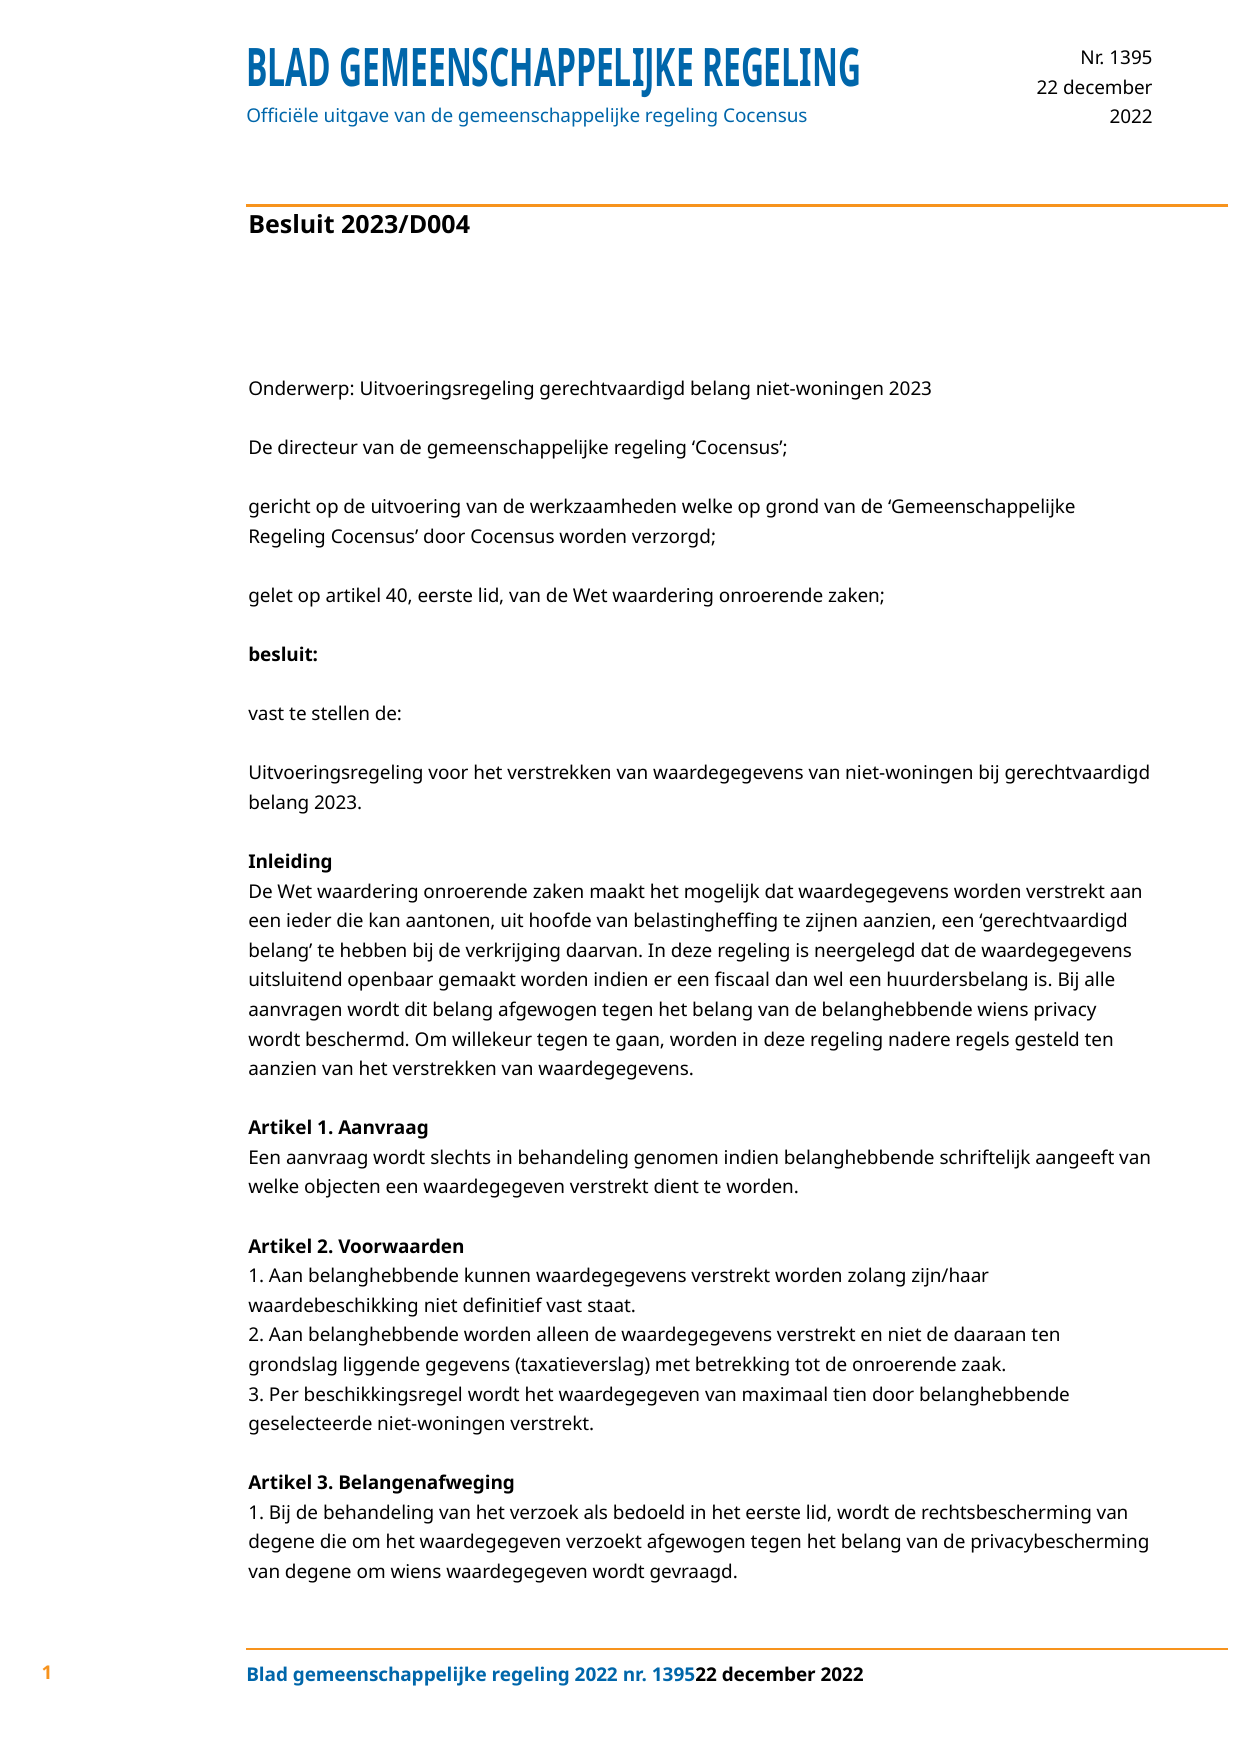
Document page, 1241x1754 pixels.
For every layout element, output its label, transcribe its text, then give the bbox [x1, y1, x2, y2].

text 2. Aan belanghebbende worden alleen de waardegegevens verstrekt en niet de daaraan ten grondslag liggende gegevens (taxatieverslag) met betrekking tot de onroerende zaak. [248, 1322, 1152, 1377]
text gelet op artikel 40, eerste lid, van de Wet waardering onroerende zaken; [248, 582, 1152, 608]
text Artikel 1. Aanvraag [248, 1114, 1152, 1140]
text vast te stellen de: [248, 700, 1152, 726]
text Artikel 2. Voorwaarden [248, 1233, 1152, 1258]
text Besluit 2023/D004 [248, 207, 1152, 241]
text 3. Per beschikkingsregel wordt het waardegegeven van maximaal tien door belanghebbende geselecteerde niet-woningen verstrekt. [248, 1381, 1152, 1436]
text Inleiding [248, 848, 1152, 874]
text De Wet waardering onroerende zaken maakt het mogelijk dat waardegegevens worden verstrekt aan een ieder die kan aantonen, uit hoofde van belastingheffing te zijnen aanzien, een ‘gerechtvaardigd belang’ te hebben bij de verkrijging daarvan. In deze regeling is neergelegd dat de waardegegevens uitsluitend openbaar gemaakt worden indien er een fiscaal dan wel een huurdersbelang is. Bij alle aanvragen wordt dit belang afgewogen tegen het belang van de belanghebbende wiens privacy wordt beschermd. Om willekeur tegen te gaan, worden in deze regeling nadere regels gesteld ten aanzien van het verstrekken van waardegegevens. [248, 878, 1152, 1081]
text besluit: [248, 641, 1152, 667]
text 1. Aan belanghebbende kunnen waardegegevens verstrekt worden zolang zijn/haar waardebeschikking niet definitief vast staat. [248, 1262, 1152, 1318]
text gericht op de uitvoering van de werkzaamheden welke op grond van de ‘Gemeenschappelijke Regeling Cocensus’ door Cocensus worden verzorgd; [248, 493, 1152, 548]
text De directeur van de gemeenschappelijke regeling ‘Cocensus’; [248, 434, 1152, 460]
text 1. Bij de behandeling van het verzoek als bedoeld in het eerste lid, wordt de rechtsbescherming van degene die om het waardegegeven verzoekt afgewogen tegen het belang van de privacybescherming van degene om wiens waardegegeven wordt gevraagd. [248, 1499, 1152, 1584]
picture [41, 47, 231, 172]
text Onderwerp: Uitvoeringsregeling gerechtvaardigd belang niet-woningen 2023 [248, 375, 1152, 401]
text Artikel 3. Belangenafweging [248, 1469, 1152, 1495]
text Een aanvraag wordt slechts in behandeling genomen indien belanghebbende schriftelijk aangeeft van welke objecten een waardegegeven verstrekt dient te worden. [248, 1144, 1152, 1199]
text Uitvoeringsregeling voor het verstrekken van waardegegevens van niet-woningen bij gerechtvaardigd belang 2023. [248, 759, 1152, 815]
